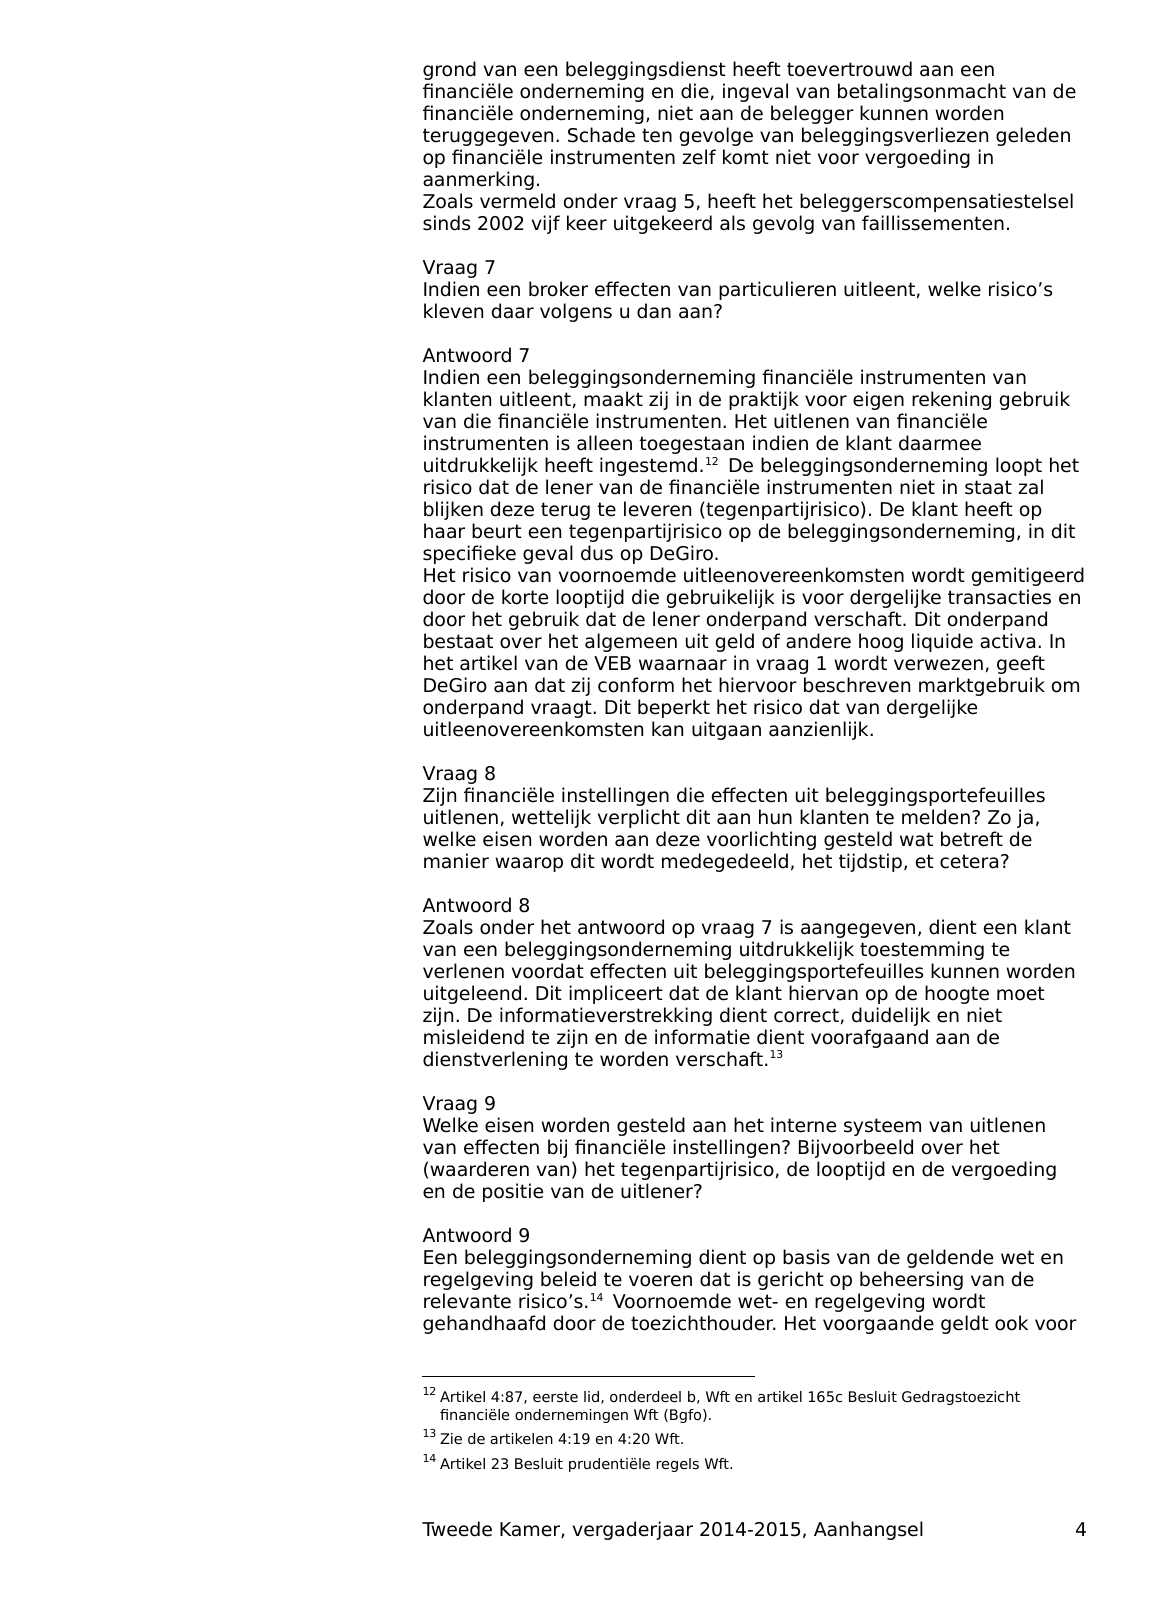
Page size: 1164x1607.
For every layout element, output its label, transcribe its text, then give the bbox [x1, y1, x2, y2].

text Antwoord 8 [422, 895, 1087, 917]
text Zoals vermeld onder vraag 5, heeft het beleggerscompensatiestelsel sinds 2002 vijf keer uitgekeerd als gevolg van faillissementen. [422, 191, 1087, 235]
text Antwoord 9 [422, 1225, 1087, 1247]
text Antwoord 7 [422, 345, 1087, 367]
text Zijn financiële instellingen die effecten uit beleggingsportefeuilles uitlenen, wettelijk verplicht dit aan hun klanten te melden? Zo ja, welke eisen worden aan deze voorlichting gesteld wat betreft de manier waarop dit wordt medegedeeld, het tijdstip, et cetera? [422, 785, 1087, 873]
text Zoals onder het antwoord op vraag 7 is aangegeven, dient een klant van een beleggingsonderneming uitdrukkelijk toestemming te verlenen voordat effecten uit beleggingsportefeuilles kunnen worden uitgeleend. Dit impliceert dat de klant hiervan op de hoogte moet zijn. De informatieverstrekking dient correct, duidelijk en niet misleidend te zijn en de informatie dient voorafgaand aan de dienstverlening te worden verschaft. [422, 917, 1087, 1071]
text Artikel 4:87, eerste lid, onderdeel b, Wft en artikel 165c Besluit Gedragstoezicht financiële ondernemingen Wft (Bgfo). [422, 1385, 1087, 1424]
text Het risico van voornoemde uitleenovereenkomsten wordt gemitigeerd door de korte looptijd die gebruikelijk is voor dergelijke transacties en door het gebruik dat de lener onderpand verschaft. Dit onderpand bestaat over het algemeen uit geld of andere hoog liquide activa. In het artikel van de VEB waarnaar in vraag 1 wordt verwezen, geeft DeGiro aan dat zij conform het hiervoor beschreven marktgebruik om onderpand vraagt. Dit beperkt het risico dat van dergelijke uitleenovereenkomsten kan uitgaan aanzienlijk. [422, 565, 1087, 741]
text Artikel 23 Besluit prudentiële regels Wft. [422, 1452, 1087, 1474]
text Vraag 8 [422, 763, 1087, 785]
text grond van een beleggingsdienst heeft toevertrouwd aan een financiële onderneming en die, ingeval van betalingsonmacht van de financiële onderneming, niet aan de belegger kunnen worden teruggegeven. Schade ten gevolge van beleggingsverliezen geleden op financiële instrumenten zelf komt niet voor vergoeding in aanmerking. [422, 59, 1087, 191]
text Vraag 7 [422, 257, 1087, 279]
text Welke eisen worden gesteld aan het interne systeem van uitlenen van effecten bij financiële instellingen? Bijvoorbeeld over het (waarderen van) het tegenpartijrisico, de looptijd en de vergoeding en de positie van de uitlener? [422, 1115, 1087, 1203]
text Indien een beleggingsonderneming financiële instrumenten van klanten uitleent, maakt zij in de praktijk voor eigen rekening gebruik van die financiële instrumenten. Het uitlenen van financiële instrumenten is alleen toegestaan indien de klant daarmee uitdrukkelijk heeft ingestemd. De beleggingsonderneming loopt het risico dat de lener van de financiële instrumenten niet in staat zal blijken deze terug te leveren (tegenpartijrisico). De klant heeft op haar beurt een tegenpartijrisico op de beleggingsonderneming, in dit specifieke geval dus op DeGiro. [422, 367, 1087, 565]
text Vraag 9 [422, 1093, 1087, 1115]
text Een beleggingsonderneming dient op basis van de geldende wet en regelgeving beleid te voeren dat is gericht op beheersing van de relevante risico’s. Voornoemde wet- en regelgeving wordt gehandhaafd door de toezichthouder. Het voorgaande geldt ook voor [422, 1247, 1087, 1335]
text Indien een broker effecten van particulieren uitleent, welke risico’s kleven daar volgens u dan aan? [422, 279, 1087, 323]
text Zie de artikelen 4:19 en 4:20 Wft. [422, 1427, 1087, 1449]
